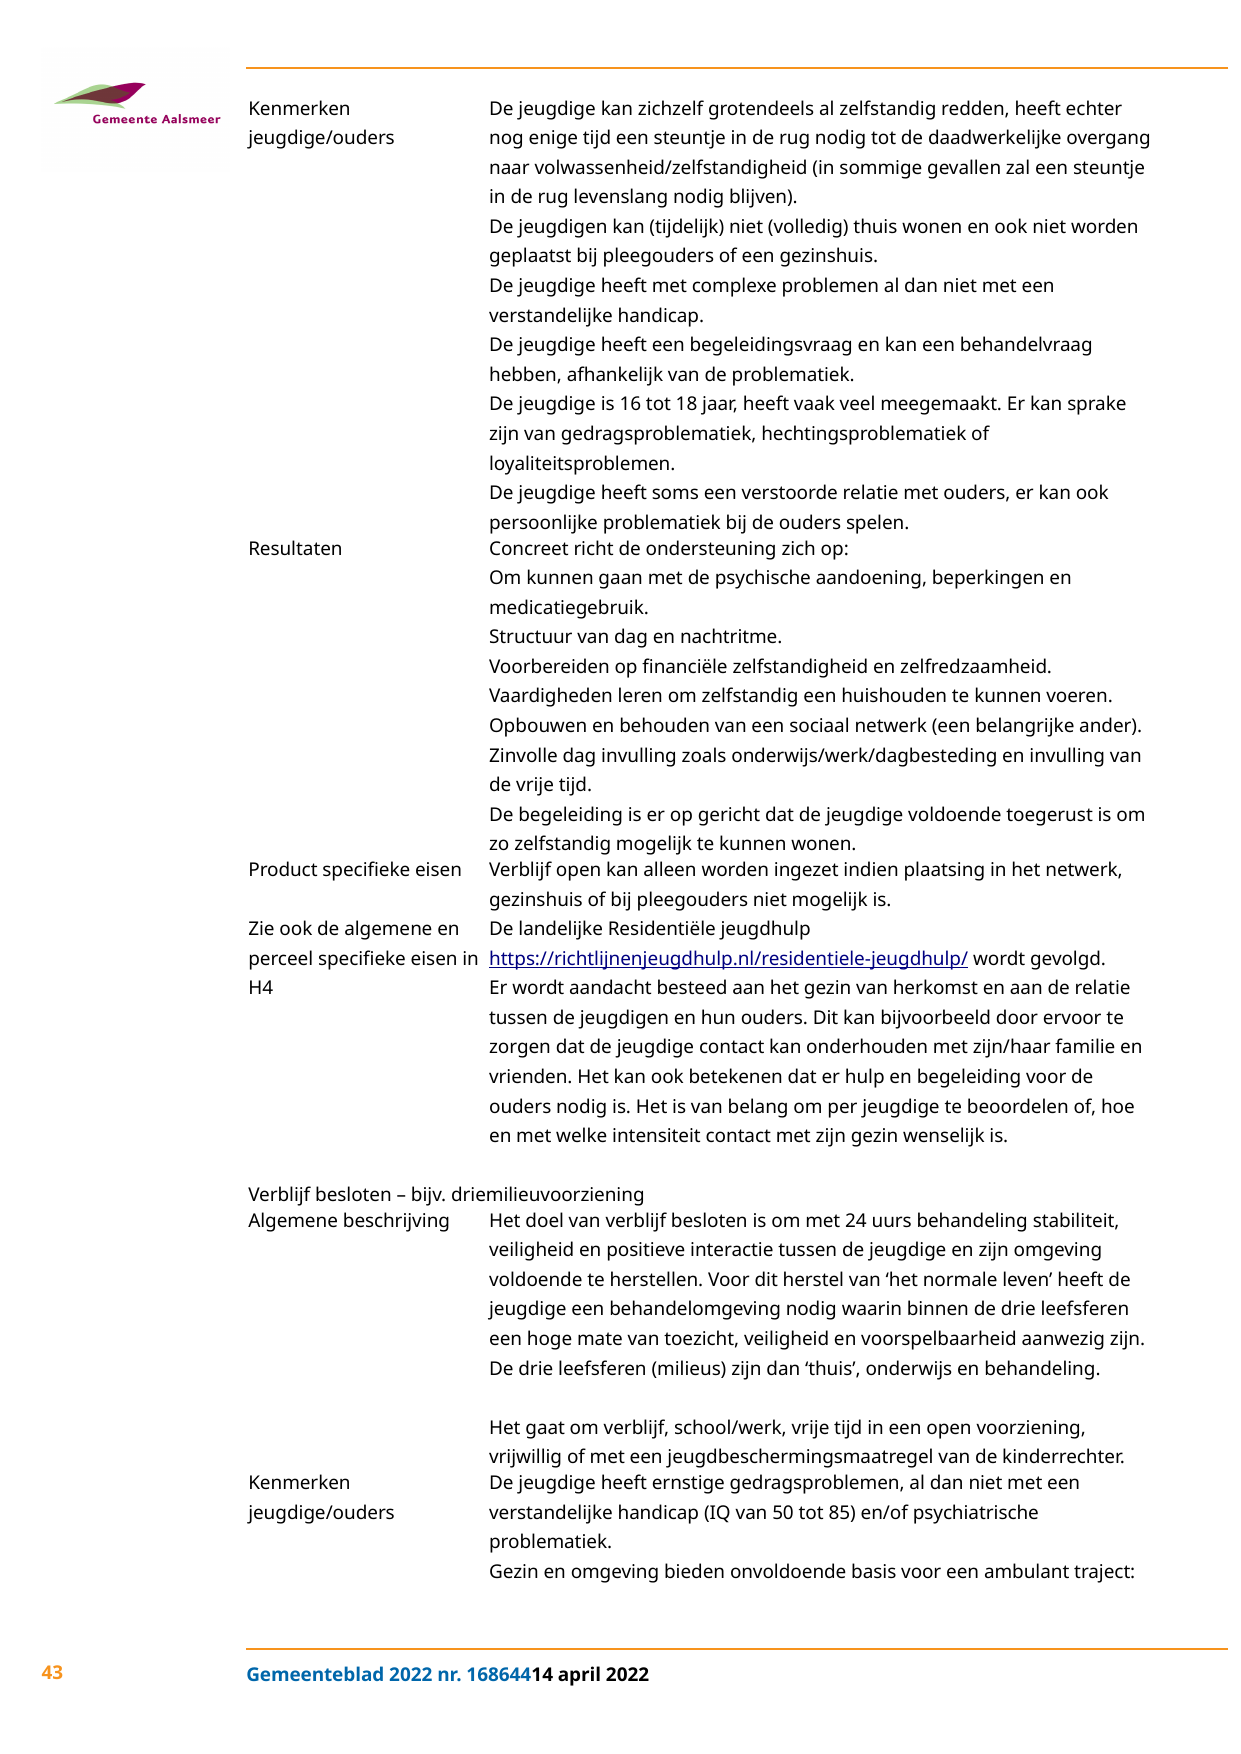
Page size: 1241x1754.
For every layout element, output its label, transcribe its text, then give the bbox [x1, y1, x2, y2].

table_cell Concreet richt de ondersteuning zich op: Om kunnen gaan met de psychische aandoening, beperkingen en medicatiegebruik. Structuur van dag en nachtritme. Voorbereiden op financiële zelfstandigheid en zelfredzaamheid. Vaardigheden leren om zelfstandig een huishouden te kunnen voeren. Opbouwen en behouden van een sociaal netwerk (een belangrijke ander). Zinvolle dag invulling zoals onderwijs/werk/dagbesteding en invulling van de vrije tijd. De begeleiding is er op gericht dat de jeugdige voldoende toegerust is om zo zelfstandig mogelijk te kunnen wonen. [489, 535, 1152, 856]
table_cell Kenmerken jeugdige/ouders [248, 1469, 489, 1584]
picture [41, 47, 231, 172]
table_header Verblijf besloten – bijv. driemilieuvoorziening [248, 1181, 1152, 1207]
table_cell Algemene beschrijving [248, 1207, 489, 1469]
table_cell Verblijf open kan alleen worden ingezet indien plaatsing in het netwerk, gezinshuis of bij pleegouders niet mogelijk is. De landelijke Residentiële jeugdhulp https://richtlijnenjeugdhulp.nl/residentiele-jeugdhulp/ wordt gevolgd. Er wordt aandacht besteed aan het gezin van herkomst en aan de relatie tussen de jeugdigen en hun ouders. Dit kan bijvoorbeeld door ervoor te zorgen dat de jeugdige contact kan onderhouden met zijn/haar familie en vrienden. Het kan ook betekenen dat er hulp en begeleiding voor de ouders nodig is. Het is van belang om per jeugdige te beoordelen of, hoe en met welke intensiteit contact met zijn gezin wenselijk is. [489, 856, 1152, 1148]
table_cell Het doel van verblijf besloten is om met 24 uurs behandeling stabiliteit, veiligheid en positieve interactie tussen de jeugdige en zijn omgeving voldoende te herstellen. Voor dit herstel van ‘het normale leven’ heeft de jeugdige een behandelomgeving nodig waarin binnen de drie leefsferen een hoge mate van toezicht, veiligheid en voorspelbaarheid aanwezig zijn. De drie leefsferen (milieus) zijn dan ‘thuis’, onderwijs en behandeling. Het gaat om verblijf, school/werk, vrije tijd in een open voorziening, vrijwillig of met een jeugdbeschermingsmaatregel van de kinderrechter. [489, 1207, 1152, 1469]
table_cell De jeugdige kan zichzelf grotendeels al zelfstandig redden, heeft echter nog enige tijd een steuntje in de rug nodig tot de daadwerkelijke overgang naar volwassenheid/zelfstandigheid (in sommige gevallen zal een steuntje in de rug levenslang nodig blijven). De jeugdigen kan (tijdelijk) niet (volledig) thuis wonen en ook niet worden geplaatst bij pleegouders of een gezinshuis. De jeugdige heeft met complexe problemen al dan niet met een verstandelijke handicap. De jeugdige heeft een begeleidingsvraag en kan een behandelvraag hebben, afhankelijk van de problematiek. De jeugdige is 16 tot 18 jaar, heeft vaak veel meegemaakt. Er kan sprake zijn van gedragsproblematiek, hechtingsproblematiek of loyaliteitsproblemen. De jeugdige heeft soms een verstoorde relatie met ouders, er kan ook persoonlijke problematiek bij de ouders spelen. [489, 95, 1152, 535]
table_cell Kenmerken jeugdige/ouders [248, 95, 489, 535]
table_cell De jeugdige heeft ernstige gedragsproblemen, al dan niet met een verstandelijke handicap (IQ van 50 tot 85) en/of psychiatrische problematiek. Gezin en omgeving bieden onvoldoende basis voor een ambulant traject: [489, 1469, 1152, 1584]
table_cell Product specifieke eisen Zie ook de algemene en perceel specifieke eisen in H4 [248, 856, 489, 1148]
table_cell Resultaten [248, 535, 489, 856]
